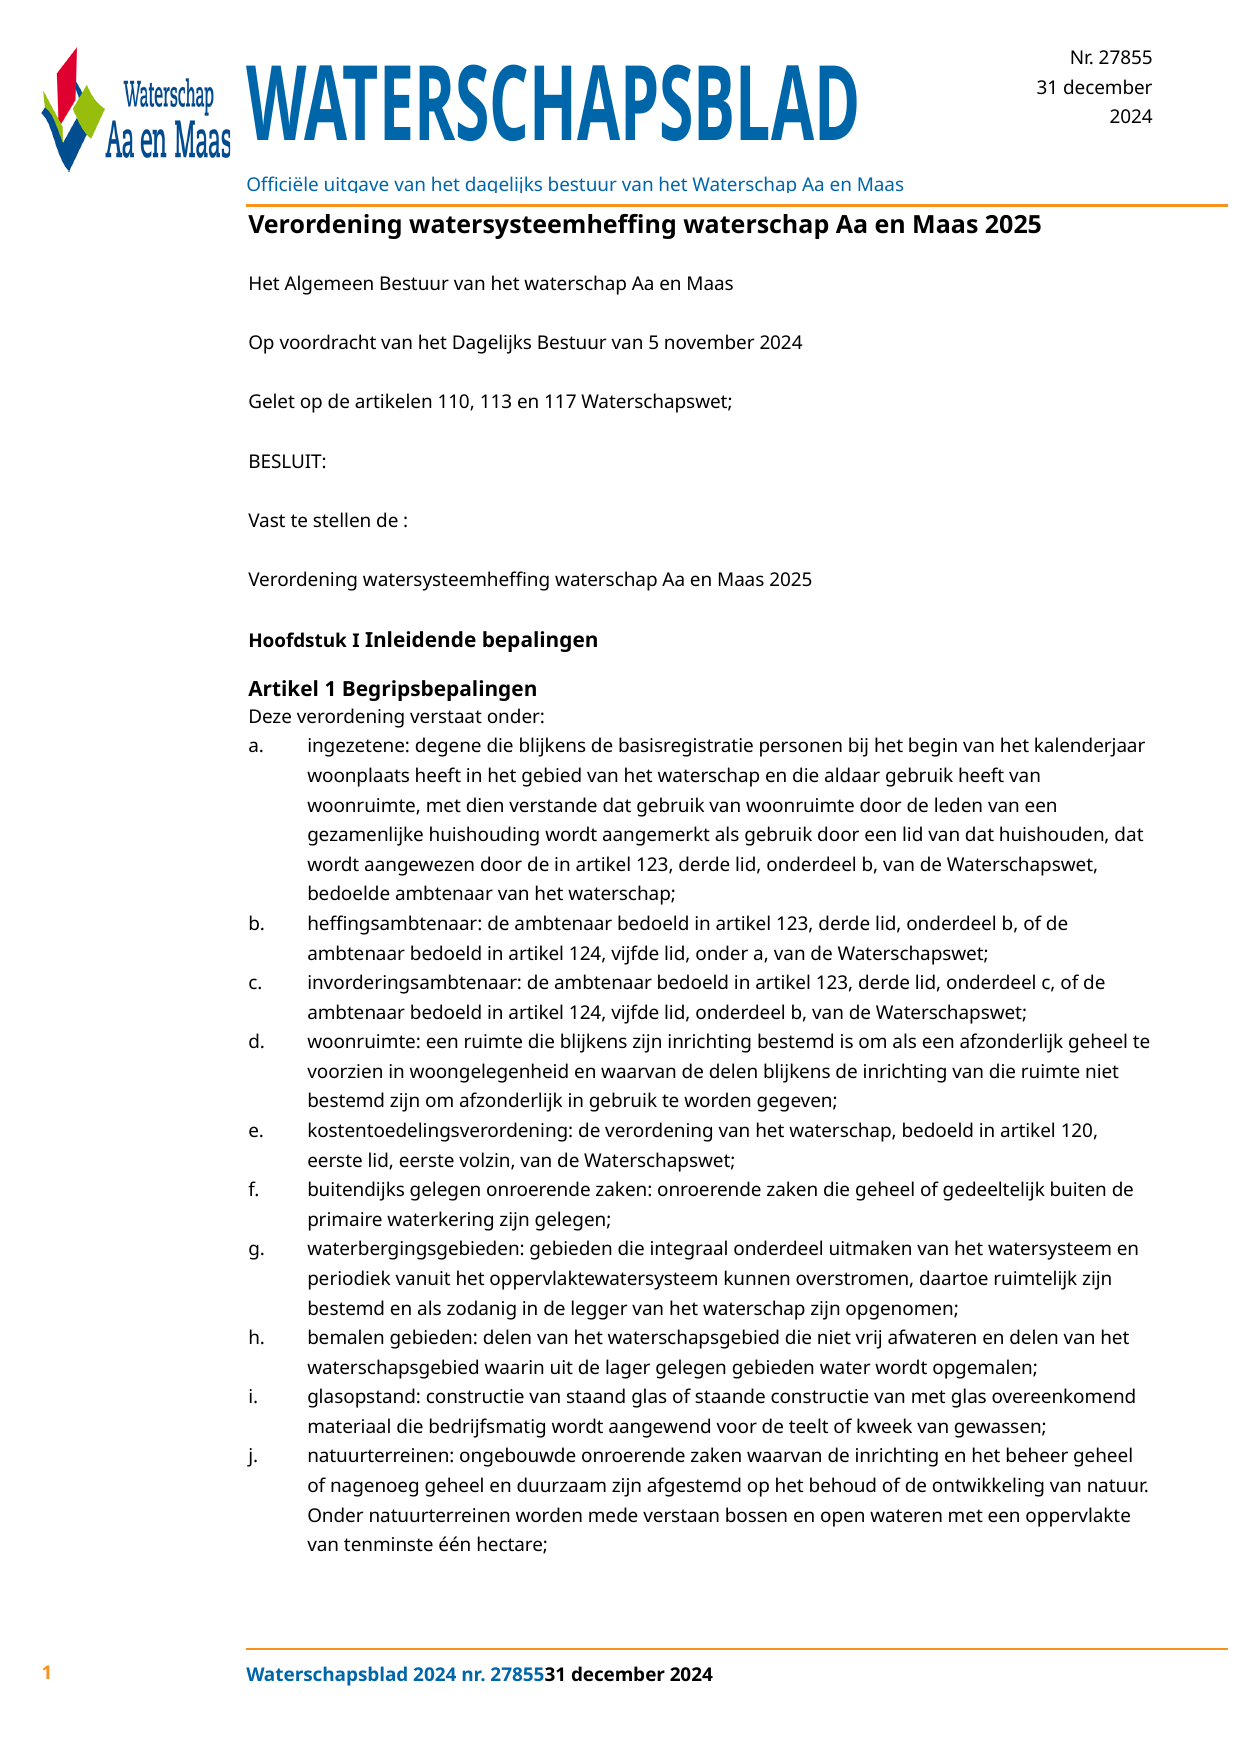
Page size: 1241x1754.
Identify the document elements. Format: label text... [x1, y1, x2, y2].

list heffingsambtenaar: de ambtenaar bedoeld in artikel 123, derde lid, onderdeel b, of de ambtenaar bedoeld in artikel 124, vijfde lid, onder a, van de Waterschapswet; [248, 910, 1152, 965]
text Verordening watersysteemheffing waterschap Aa en Maas 2025 [248, 566, 1152, 592]
list woonruimte: een ruimte die blijkens zijn inrichting bestemd is om als een afzonderlijk geheel te voorzien in woongelegenheid en waarvan de delen blijkens de inrichting van die ruimte niet bestemd zijn om afzonderlijk in gebruik te worden gegeven; [248, 1028, 1152, 1113]
list buitendijks gelegen onroerende zaken: onroerende zaken die geheel of gedeeltelijk buiten de primaire waterkering zijn gelegen; [248, 1176, 1152, 1232]
text Op voordracht van het Dagelijks Bestuur van 5 november 2024 [248, 329, 1152, 355]
list kostentoedelingsverordening: de verordening van het waterschap, bedoeld in artikel 120, eerste lid, eerste volzin, van de Waterschapswet; [248, 1117, 1152, 1172]
list waterbergingsgebieden: gebieden die integraal onderdeel uitmaken van het watersysteem en periodiek vanuit het oppervlaktewatersysteem kunnen overstromen, daartoe ruimtelijk zijn bestemd en als zodanig in de legger van het waterschap zijn opgenomen; [248, 1236, 1152, 1320]
list natuurterreinen: ongebouwde onroerende zaken waarvan de inrichting en het beheer geheel of nagenoeg geheel en duurzaam zijn afgestemd op het behoud of de ontwikkeling van natuur. Onder natuurterreinen worden mede verstaan bossen en open wateren met een oppervlakte van tenminste één hectare; [248, 1443, 1152, 1557]
list ingezetene: degene die blijkens de basisregistratie personen bij het begin van het kalenderjaar woonplaats heeft in het gebied van het waterschap en die aldaar gebruik heeft van woonruimte, met dien verstande dat gebruik van woonruimte door de leden van een gezamenlijke huishouding wordt aangemerkt als gebruik door een lid van dat huishouden, dat wordt aangewezen door de in artikel 123, derde lid, onderdeel b, van de Waterschapswet, bedoelde ambtenaar van het waterschap; [248, 733, 1152, 906]
list glasopstand: constructie van staand glas of staande constructie van met glas overeenkomend materiaal die bedrijfsmatig wordt aangewend voor de teelt of kweek van gewassen; [248, 1383, 1152, 1439]
text Deze verordening verstaat onder: [248, 703, 1152, 729]
text Gelet op de artikelen 110, 113 en 117 Waterschapswet; [248, 389, 1152, 414]
text Het Algemeen Bestuur van het waterschap Aa en Maas [248, 270, 1152, 296]
list invorderingsambtenaar: de ambtenaar bedoeld in artikel 123, derde lid, onderdeel c, of de ambtenaar bedoeld in artikel 124, vijfde lid, onderdeel b, van de Waterschapswet; [248, 969, 1152, 1024]
list bemalen gebieden: delen van het waterschapsgebied die niet vrij afwateren en delen van het waterschapsgebied waarin uit de lager gelegen gebieden water wordt opgemalen; [248, 1324, 1152, 1379]
text BESLUIT: [248, 448, 1152, 473]
text Verordening watersysteemheffing waterschap Aa en Maas 2025 [248, 207, 1152, 241]
text Vast te stellen de : [248, 507, 1152, 533]
text Hoofdstuk I Inleidende bepalingen [248, 625, 1152, 654]
text Artikel 1 Begripsbepalingen [248, 674, 1152, 703]
picture [41, 47, 231, 172]
